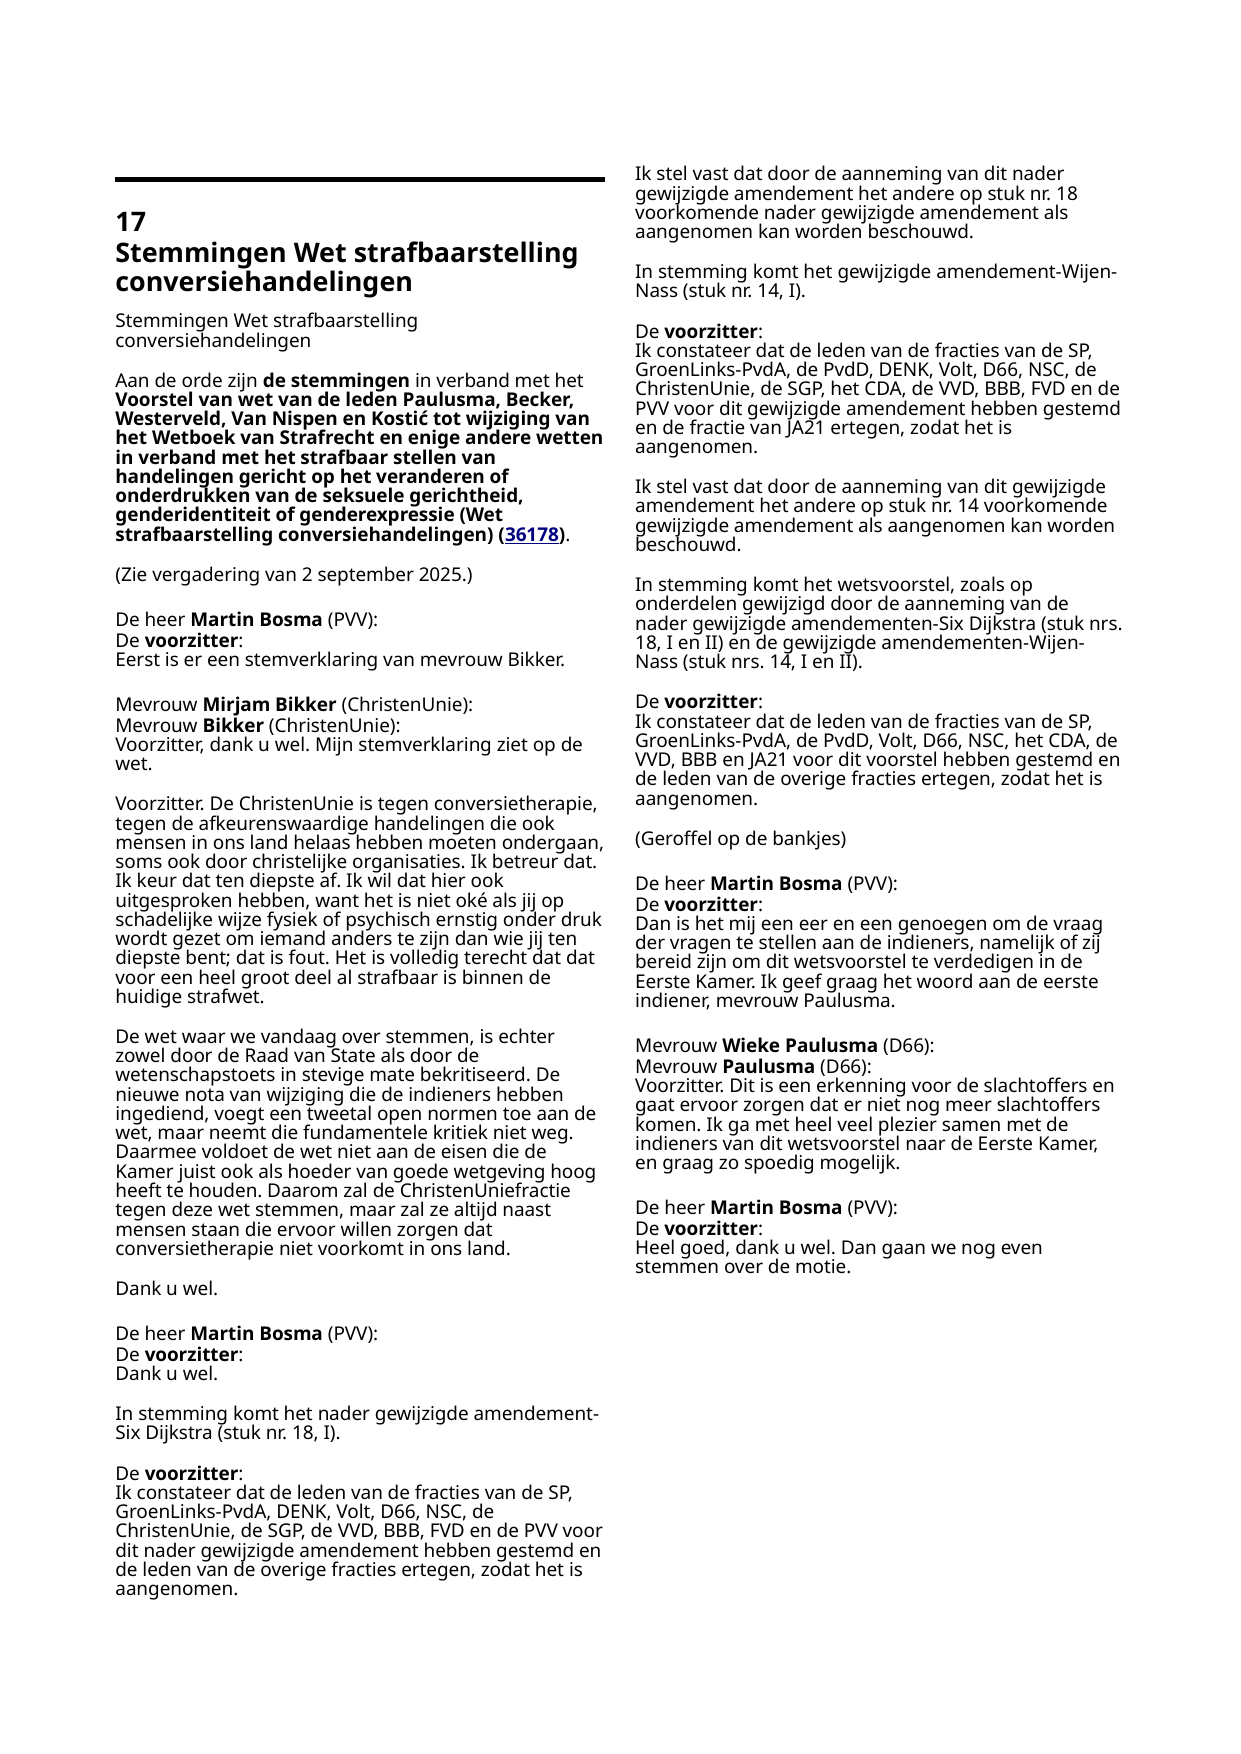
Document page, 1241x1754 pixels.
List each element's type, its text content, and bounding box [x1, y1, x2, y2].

text De voorzitter: [635, 896, 1125, 915]
text Dank u wel. [115, 1280, 605, 1299]
text De heer Martin Bosma (PVV): [115, 606, 605, 632]
text Dank u wel. [115, 1365, 605, 1384]
text In stemming komt het wetsvoorstel, zoals op onderdelen gewijzigd door de aanneming van de nader gewijzigde amendementen-Six Dijkstra (stuk nrs. 18, I en II) en de gewijzigde amendementen-Wijen-Nass (stuk nrs. 14, I en II). [635, 576, 1125, 672]
text In stemming komt het gewijzigde amendement-Wijen-Nass (stuk nr. 14, I). [635, 263, 1125, 302]
text (Geroffel op de bankjes) [635, 830, 1125, 849]
text 17 [115, 203, 605, 239]
text Ik constateer dat de leden van de fracties van de SP, GroenLinks-PvdA, de PvdD, Volt, D66, NSC, het CDA, de VVD, BBB en JA21 voor dit voorstel hebben gestemd en de leden van de overige fracties ertegen, zodat het is aangenomen. [635, 713, 1125, 809]
text De voorzitter: [635, 1220, 1125, 1239]
text Ik constateer dat de leden van de fracties van de SP, GroenLinks-PvdA, DENK, Volt, D66, NSC, de ChristenUnie, de SGP, de VVD, BBB, FVD en de PVV voor dit nader gewijzigde amendement hebben gestemd en de leden van de overige fracties ertegen, zodat het is aangenomen. [115, 1484, 605, 1599]
text Mevrouw Bikker (ChristenUnie): [115, 717, 605, 736]
text Stemmingen Wet strafbaarstelling conversiehandelingen [115, 239, 605, 312]
text Ik constateer dat de leden van de fracties van de SP, GroenLinks-PvdA, de PvdD, DENK, Volt, D66, NSC, de ChristenUnie, de SGP, het CDA, de VVD, BBB, FVD en de PVV voor dit gewijzigde amendement hebben gestemd en de fractie van JA21 ertegen, zodat het is aangenomen. [635, 342, 1125, 457]
text Voorzitter. De ChristenUnie is tegen conversietherapie, tegen de afkeurenswaardige handelingen die ook mensen in ons land helaas hebben moeten ondergaan, soms ook door christelijke organisaties. Ik betreur dat. Ik keur dat ten diepste af. Ik wil dat hier ook uitgesproken hebben, want het is niet oké als jij op schadelijke wijze fysiek of psychisch ernstig onder druk wordt gezet om iemand anders te zijn dan wie jij ten diepste bent; dat is fout. Het is volledig terecht dat dat voor een heel groot deel al strafbaar is binnen de huidige strafwet. [115, 795, 605, 1007]
text De heer Martin Bosma (PVV): [635, 1194, 1125, 1220]
text De heer Martin Bosma (PVV): [115, 1320, 605, 1346]
text Voorzitter, dank u wel. Mijn stemverklaring ziet op de wet. [115, 736, 605, 774]
text Mevrouw Wieke Paulusma (D66): [635, 1032, 1125, 1058]
text (Zie vergadering van 2 september 2025.) [115, 566, 605, 585]
text Heel goed, dank u wel. Dan gaan we nog even stemmen over de motie. [635, 1239, 1125, 1278]
text De voorzitter: [635, 693, 1125, 713]
text De heer Martin Bosma (PVV): [635, 870, 1125, 896]
text Voorzitter. Dit is een erkenning voor de slachtoffers en gaat ervoor zorgen dat er niet nog meer slachtoffers komen. Ik ga met heel veel plezier samen met de indieners van dit wetsvoorstel naar de Eerste Kamer, en graag zo spoedig mogelijk. [635, 1077, 1125, 1173]
text Ik stel vast dat door de aanneming van dit gewijzigde amendement het andere op stuk nr. 14 voorkomende gewijzigde amendement als aangenomen kan worden beschouwd. [635, 478, 1125, 555]
text Mevrouw Paulusma (D66): [635, 1058, 1125, 1077]
text De wet waar we vandaag over stemmen, is echter zowel door de Raad van State als door de wetenschapstoets in stevige mate bekritiseerd. De nieuwe nota van wijziging die de indieners hebben ingediend, voegt een tweetal open normen toe aan de wet, maar neemt die fundamentele kritiek niet weg. Daarmee voldoet de wet niet aan de eisen die de Kamer juist ook als hoeder van goede wetgeving hoog heeft te houden. Daarom zal de ChristenUniefractie tegen deze wet stemmen, maar zal ze altijd naast mensen staan die ervoor willen zorgen dat conversietherapie niet voorkomt in ons land. [115, 1028, 605, 1259]
text Ik stel vast dat door de aanneming van dit nader gewijzigde amendement het andere op stuk nr. 18 voorkomende nader gewijzigde amendement als aangenomen kan worden beschouwd. [635, 165, 1125, 242]
text De voorzitter: [115, 1464, 605, 1484]
text Eerst is er een stemverklaring van mevrouw Bikker. [115, 651, 605, 670]
text De voorzitter: [635, 323, 1125, 342]
text Aan de orde zijn de stemmingen in verband met het Voorstel van wet van de leden Paulusma, Becker, Westerveld, Van Nispen en Kostić tot wijziging van het Wetboek van Strafrecht en enige andere wetten in verband met het strafbaar stellen van handelingen gericht op het veranderen of onderdrukken van de seksuele gerichtheid, genderidentiteit of genderexpressie (Wet strafbaarstelling conversiehandelingen) (36178). [115, 372, 605, 545]
text Stemmingen Wet strafbaarstelling conversiehandelingen [115, 312, 605, 351]
text De voorzitter: [115, 632, 605, 651]
text Dan is het mij een eer en een genoegen om de vraag der vragen te stellen aan de indieners, namelijk of zij bereid zijn om dit wetsvoorstel te verdedigen in de Eerste Kamer. Ik geef graag het woord aan de eerste indiener, mevrouw Paulusma. [635, 915, 1125, 1011]
text Mevrouw Mirjam Bikker (ChristenUnie): [115, 691, 605, 717]
text De voorzitter: [115, 1346, 605, 1365]
text In stemming komt het nader gewijzigde amendement-Six Dijkstra (stuk nr. 18, I). [115, 1405, 605, 1444]
